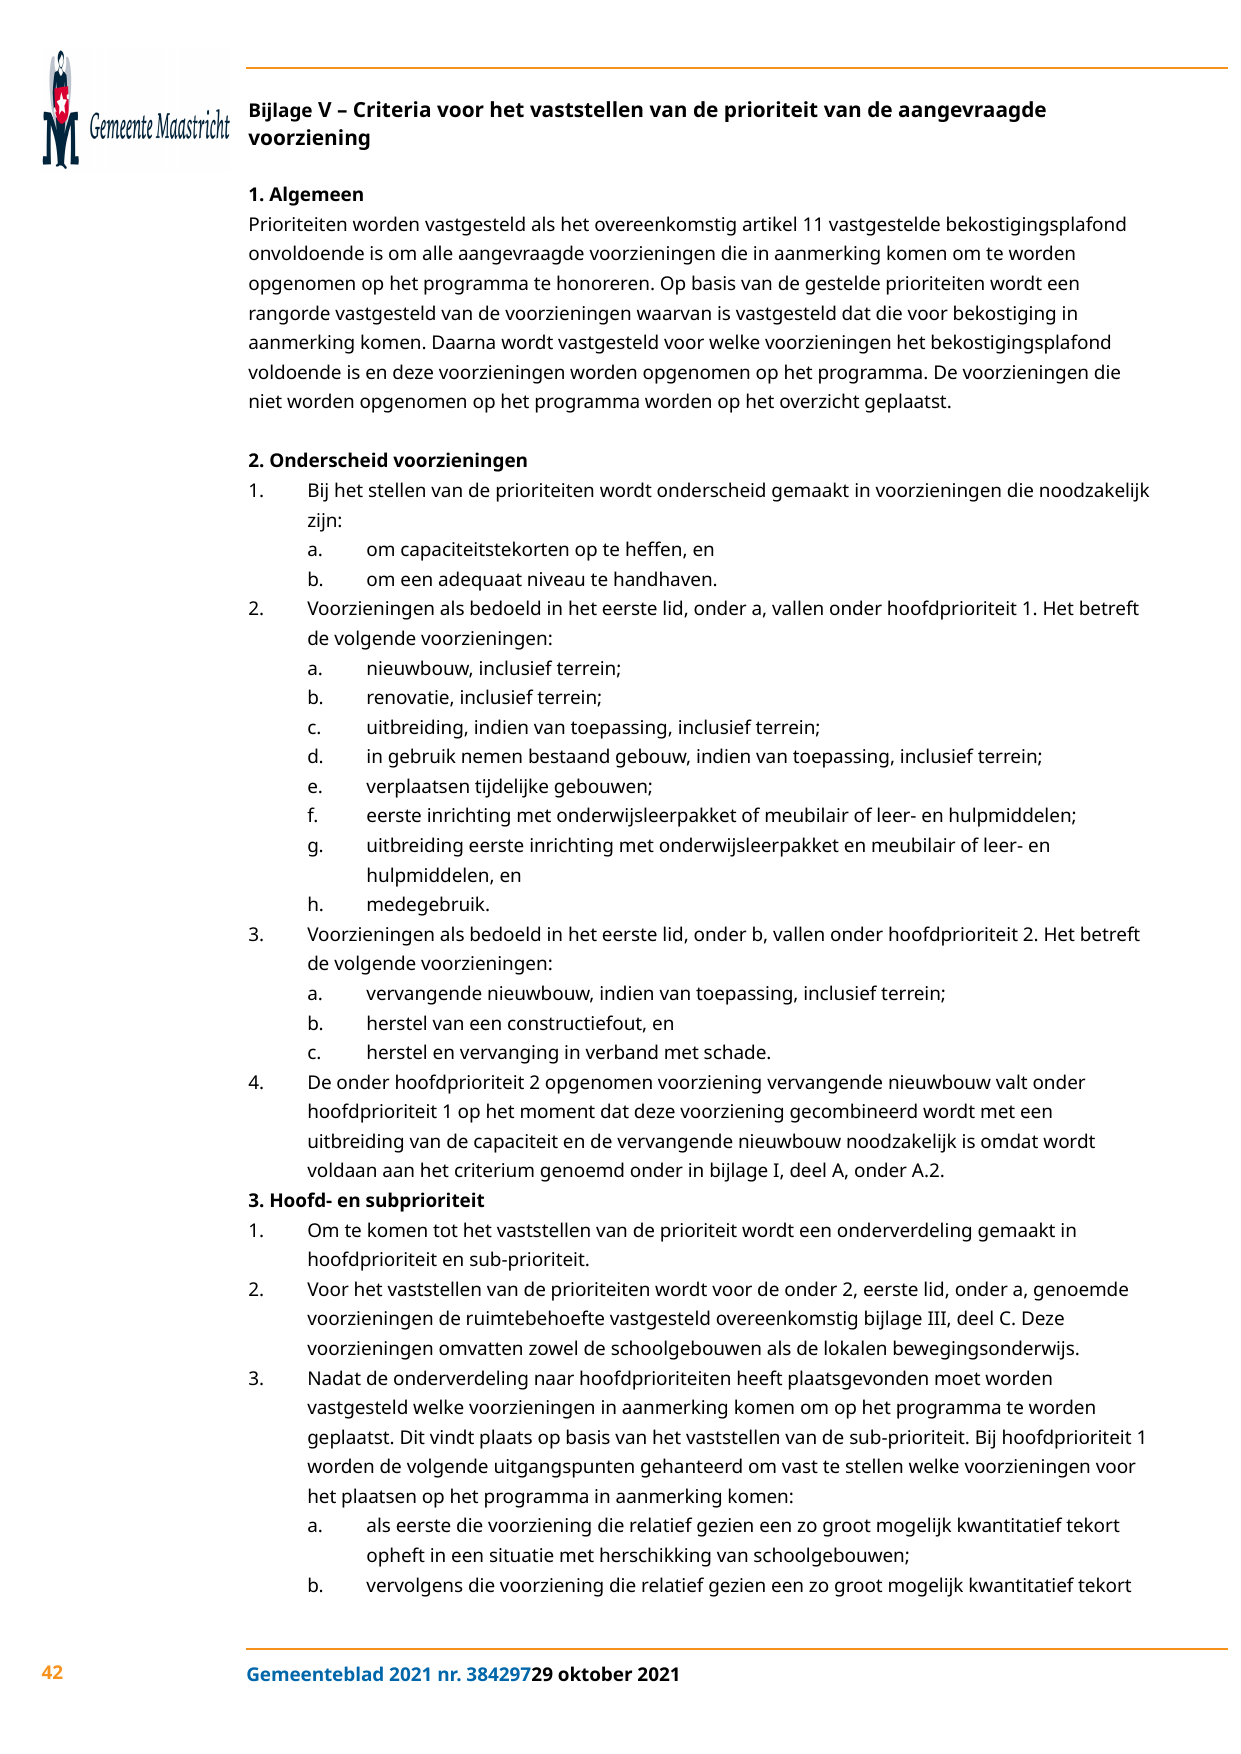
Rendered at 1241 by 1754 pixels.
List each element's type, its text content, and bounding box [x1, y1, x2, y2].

list herstel en vervanging in verband met schade. [307, 1039, 1152, 1065]
list renovatie, inclusief terrein; [307, 684, 1152, 710]
picture [41, 47, 231, 172]
list Nadat de onderverdeling naar hoofdprioriteiten heeft plaatsgevonden moet worden vastgesteld welke voorzieningen in aanmerking komen om op het programma te worden geplaatst. Dit vindt plaats op basis van het vaststellen van de sub-prioriteit. Bij hoofdprioriteit 1 worden de volgende uitgangspunten gehanteerd om vast te stellen welke voorzieningen voor het plaatsen op het programma in aanmerking komen: [248, 1365, 1152, 1509]
list medegebruik. [307, 891, 1152, 917]
list Voorzieningen als bedoeld in het eerste lid, onder b, vallen onder hoofdprioriteit 2. Het betreft de volgende voorzieningen: [248, 921, 1152, 976]
text Bijlage V – Criteria voor het vaststellen van de prioriteit van de aangevraagde voorziening [248, 95, 1152, 152]
list als eerste die voorziening die relatief gezien een zo groot mogelijk kwantitatief tekort opheft in een situatie met herschikking van schoolgebouwen; [307, 1513, 1152, 1568]
list vervangende nieuwbouw, indien van toepassing, inclusief terrein; [307, 980, 1152, 1006]
list uitbreiding, indien van toepassing, inclusief terrein; [307, 714, 1152, 739]
list vervolgens die voorziening die relatief gezien een zo groot mogelijk kwantitatief tekort [307, 1572, 1152, 1597]
list eerste inrichting met onderwijsleerpakket of meubilair of leer- en hulpmiddelen; [307, 803, 1152, 828]
list herstel van een constructiefout, en [307, 1010, 1152, 1035]
list in gebruik nemen bestaand gebouw, indien van toepassing, inclusief terrein; [307, 743, 1152, 769]
list Bij het stellen van de prioriteiten wordt onderscheid gemaakt in voorzieningen die noodzakelijk zijn: [248, 477, 1152, 532]
list nieuwbouw, inclusief terrein; [307, 655, 1152, 680]
list Om te komen tot het vaststellen van de prioriteit wordt een onderverdeling gemaakt in hoofdprioriteit en sub-prioriteit. [248, 1217, 1152, 1272]
text Prioriteiten worden vastgesteld als het overeenkomstig artikel 11 vastgestelde bekostigingsplafond onvoldoende is om alle aangevraagde voorzieningen die in aanmerking komen om te worden opgenomen op het programma te honoreren. Op basis van de gestelde prioriteiten wordt een rangorde vastgesteld van de voorzieningen waarvan is vastgesteld dat die voor bekostiging in aanmerking komen. Daarna wordt vastgesteld voor welke voorzieningen het bekostigingsplafond voldoende is en deze voorzieningen worden opgenomen op het programma. De voorzieningen die niet worden opgenomen op het programma worden op het overzicht geplaatst. [248, 211, 1152, 414]
text 3. Hoofd- en subprioriteit [248, 1187, 1152, 1213]
list om capaciteitstekorten op te heffen, en [307, 536, 1152, 562]
list om een adequaat niveau te handhaven. [307, 566, 1152, 592]
list Voor het vaststellen van de prioriteiten wordt voor de onder 2, eerste lid, onder a, genoemde voorzieningen de ruimtebehoefte vastgesteld overeenkomstig bijlage III, deel C. Deze voorzieningen omvatten zowel de schoolgebouwen als de lokalen bewegingsonderwijs. [248, 1276, 1152, 1361]
list De onder hoofdprioriteit 2 opgenomen voorziening vervangende nieuwbouw valt onder hoofdprioriteit 1 op het moment dat deze voorziening gecombineerd wordt met een uitbreiding van de capaciteit en de vervangende nieuwbouw noodzakelijk is omdat wordt voldaan aan het criterium genoemd onder in bijlage I, deel A, onder A.2. [248, 1069, 1152, 1183]
list Voorzieningen als bedoeld in het eerste lid, onder a, vallen onder hoofdprioriteit 1. Het betreft de volgende voorzieningen: [248, 596, 1152, 651]
list verplaatsen tijdelijke gebouwen; [307, 773, 1152, 799]
text 1. Algemeen [248, 181, 1152, 207]
text 2. Onderscheid voorzieningen [248, 448, 1152, 473]
list uitbreiding eerste inrichting met onderwijsleerpakket en meubilair of leer- en hulpmiddelen, en [307, 832, 1152, 887]
